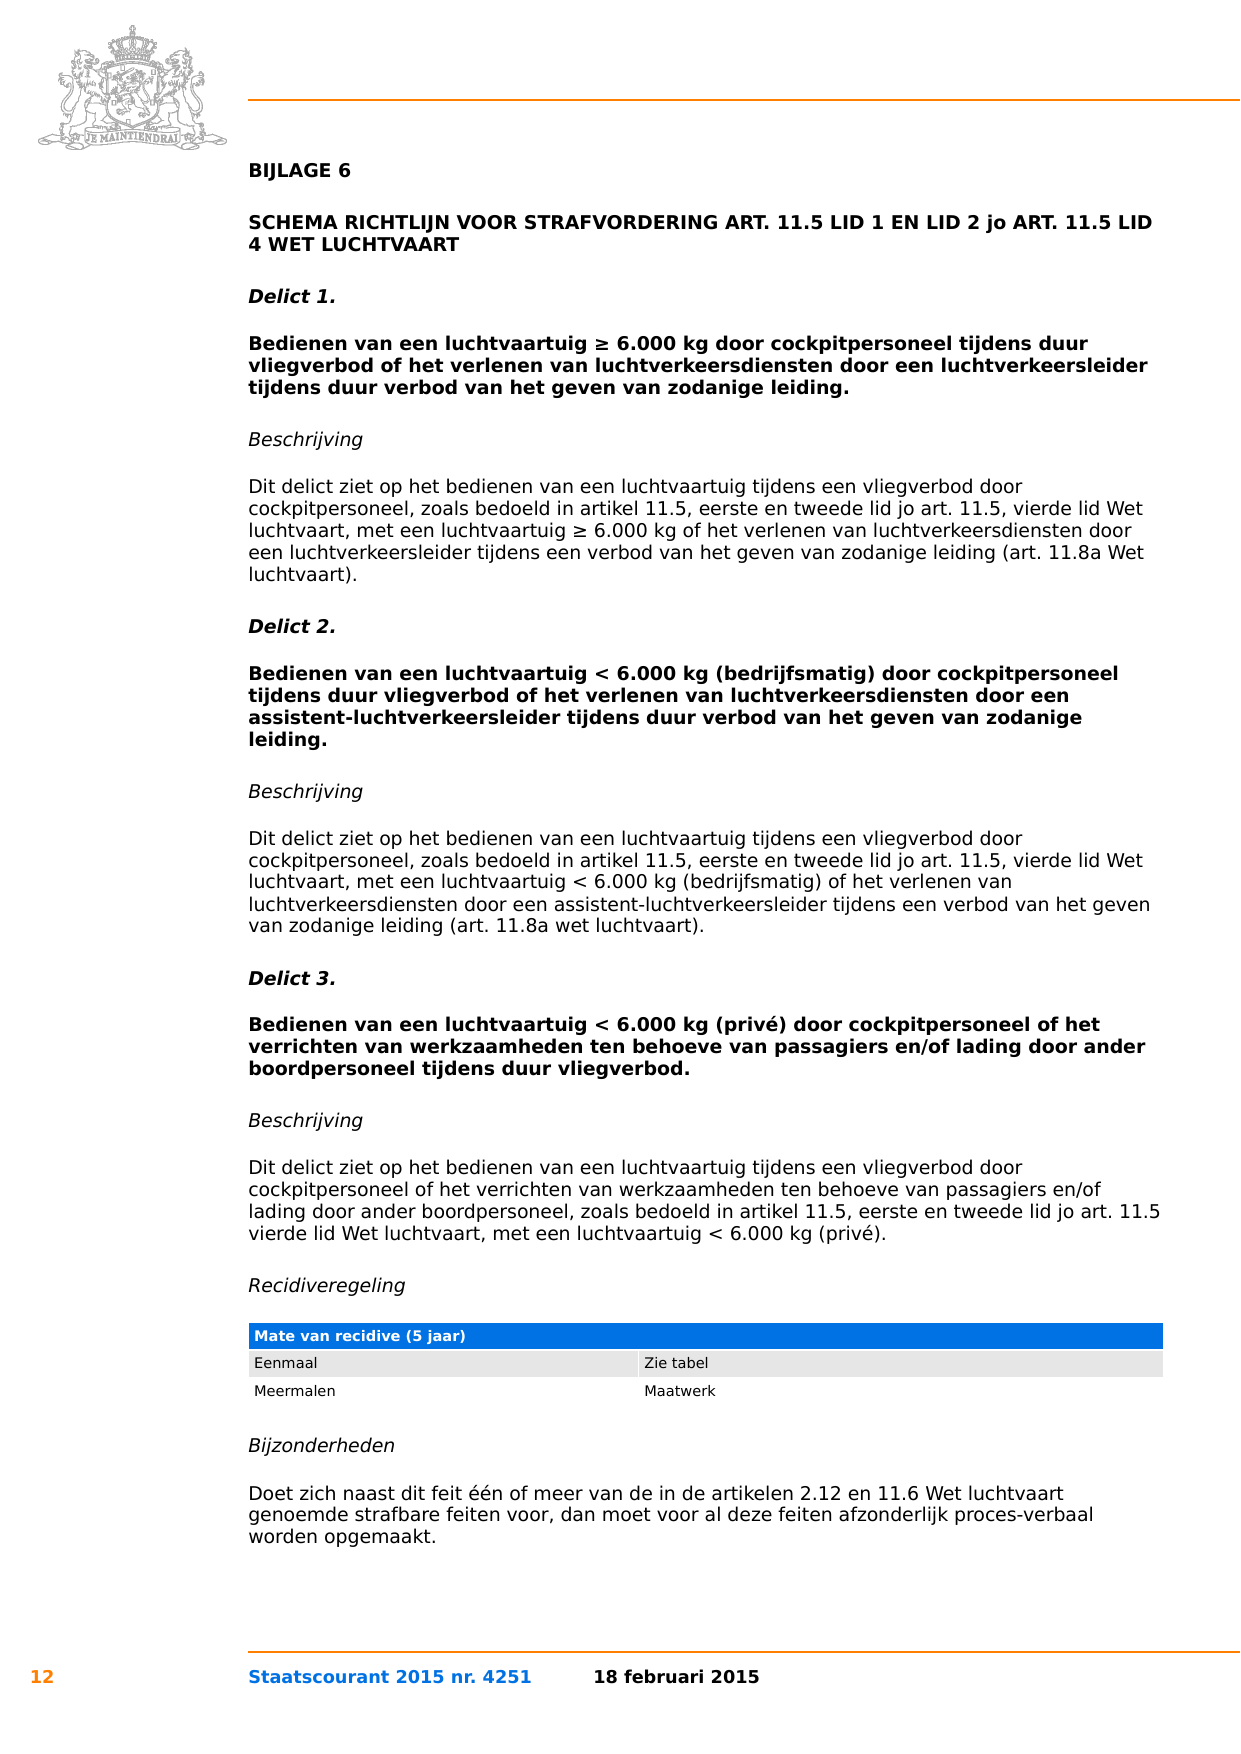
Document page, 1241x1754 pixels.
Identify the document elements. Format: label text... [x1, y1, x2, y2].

subtitle Delict 2. [248, 616, 1163, 638]
text Bedienen van een luchtvaartuig < 6.000 kg (bedrijfsmatig) door cockpitpersoneel tijdens duur vliegverbod of het verlenen van luchtverkeersdiensten door een assistent-luchtverkeersleider tijdens duur verbod van het geven van zodanige leiding. [248, 663, 1163, 751]
subtitle Beschrijving [248, 429, 1163, 451]
text Dit delict ziet op het bedienen van een luchtvaartuig tijdens een vliegverbod door cockpitpersoneel of het verrichten van werkzaamheden ten behoeve van passagiers en/of lading door ander boordpersoneel, zoals bedoeld in artikel 11.5, eerste en tweede lid jo art. 11.5 vierde lid Wet luchtvaart, met een luchtvaartuig < 6.000 kg (privé). [248, 1157, 1163, 1245]
table_header Mate van recidive (5 jaar) [249, 1323, 1163, 1349]
subtitle SCHEMA RICHTLIJN VOOR STRAFVORDERING ART. 11.5 LID 1 EN LID 2 jo ART. 11.5 LID 4 WET LUCHTVAART [248, 212, 1163, 256]
subtitle Bijzonderheden [248, 1435, 1163, 1457]
table_cell Maatwerk [639, 1378, 1163, 1404]
subtitle Beschrijving [248, 781, 1163, 802]
text Dit delict ziet op het bedienen van een luchtvaartuig tijdens een vliegverbod door cockpitpersoneel, zoals bedoeld in artikel 11.5, eerste en tweede lid jo art. 11.5, vierde lid Wet luchtvaart, met een luchtvaartuig ≥ 6.000 kg of het verlenen van luchtverkeersdiensten door een luchtverkeersleider tijdens een verbod van het geven van zodanige leiding (art. 11.8a Wet luchtvaart). [248, 476, 1163, 586]
subtitle BIJLAGE 6 [248, 160, 1163, 182]
subtitle Delict 3. [248, 967, 1163, 989]
subtitle Beschrijving [248, 1110, 1163, 1132]
table_cell Zie tabel [639, 1351, 1163, 1377]
subtitle Recidiveregeling [248, 1275, 1163, 1297]
text Doet zich naast dit feit één of meer van de in de artikelen 2.12 en 11.6 Wet luchtvaart genoemde strafbare feiten voor, dan moet voor al deze feiten afzonderlijk proces-verbaal worden opgemaakt. [248, 1482, 1163, 1548]
table_cell Eenmaal [249, 1351, 638, 1377]
picture [38, 25, 227, 150]
text Dit delict ziet op het bedienen van een luchtvaartuig tijdens een vliegverbod door cockpitpersoneel, zoals bedoeld in artikel 11.5, eerste en tweede lid jo art. 11.5, vierde lid Wet luchtvaart, met een luchtvaartuig < 6.000 kg (bedrijfsmatig) of het verlenen van luchtverkeersdiensten door een assistent-luchtverkeersleider tijdens een verbod van het geven van zodanige leiding (art. 11.8a wet luchtvaart). [248, 827, 1163, 937]
table_cell Meermalen [249, 1378, 638, 1404]
text Bedienen van een luchtvaartuig ≥ 6.000 kg door cockpitpersoneel tijdens duur vliegverbod of het verlenen van luchtverkeersdiensten door een luchtverkeersleider tijdens duur verbod van het geven van zodanige leiding. [248, 333, 1163, 399]
subtitle Delict 1. [248, 286, 1163, 308]
text Bedienen van een luchtvaartuig < 6.000 kg (privé) door cockpitpersoneel of het verrichten van werkzaamheden ten behoeve van passagiers en/of lading door ander boordpersoneel tijdens duur vliegverbod. [248, 1014, 1163, 1080]
